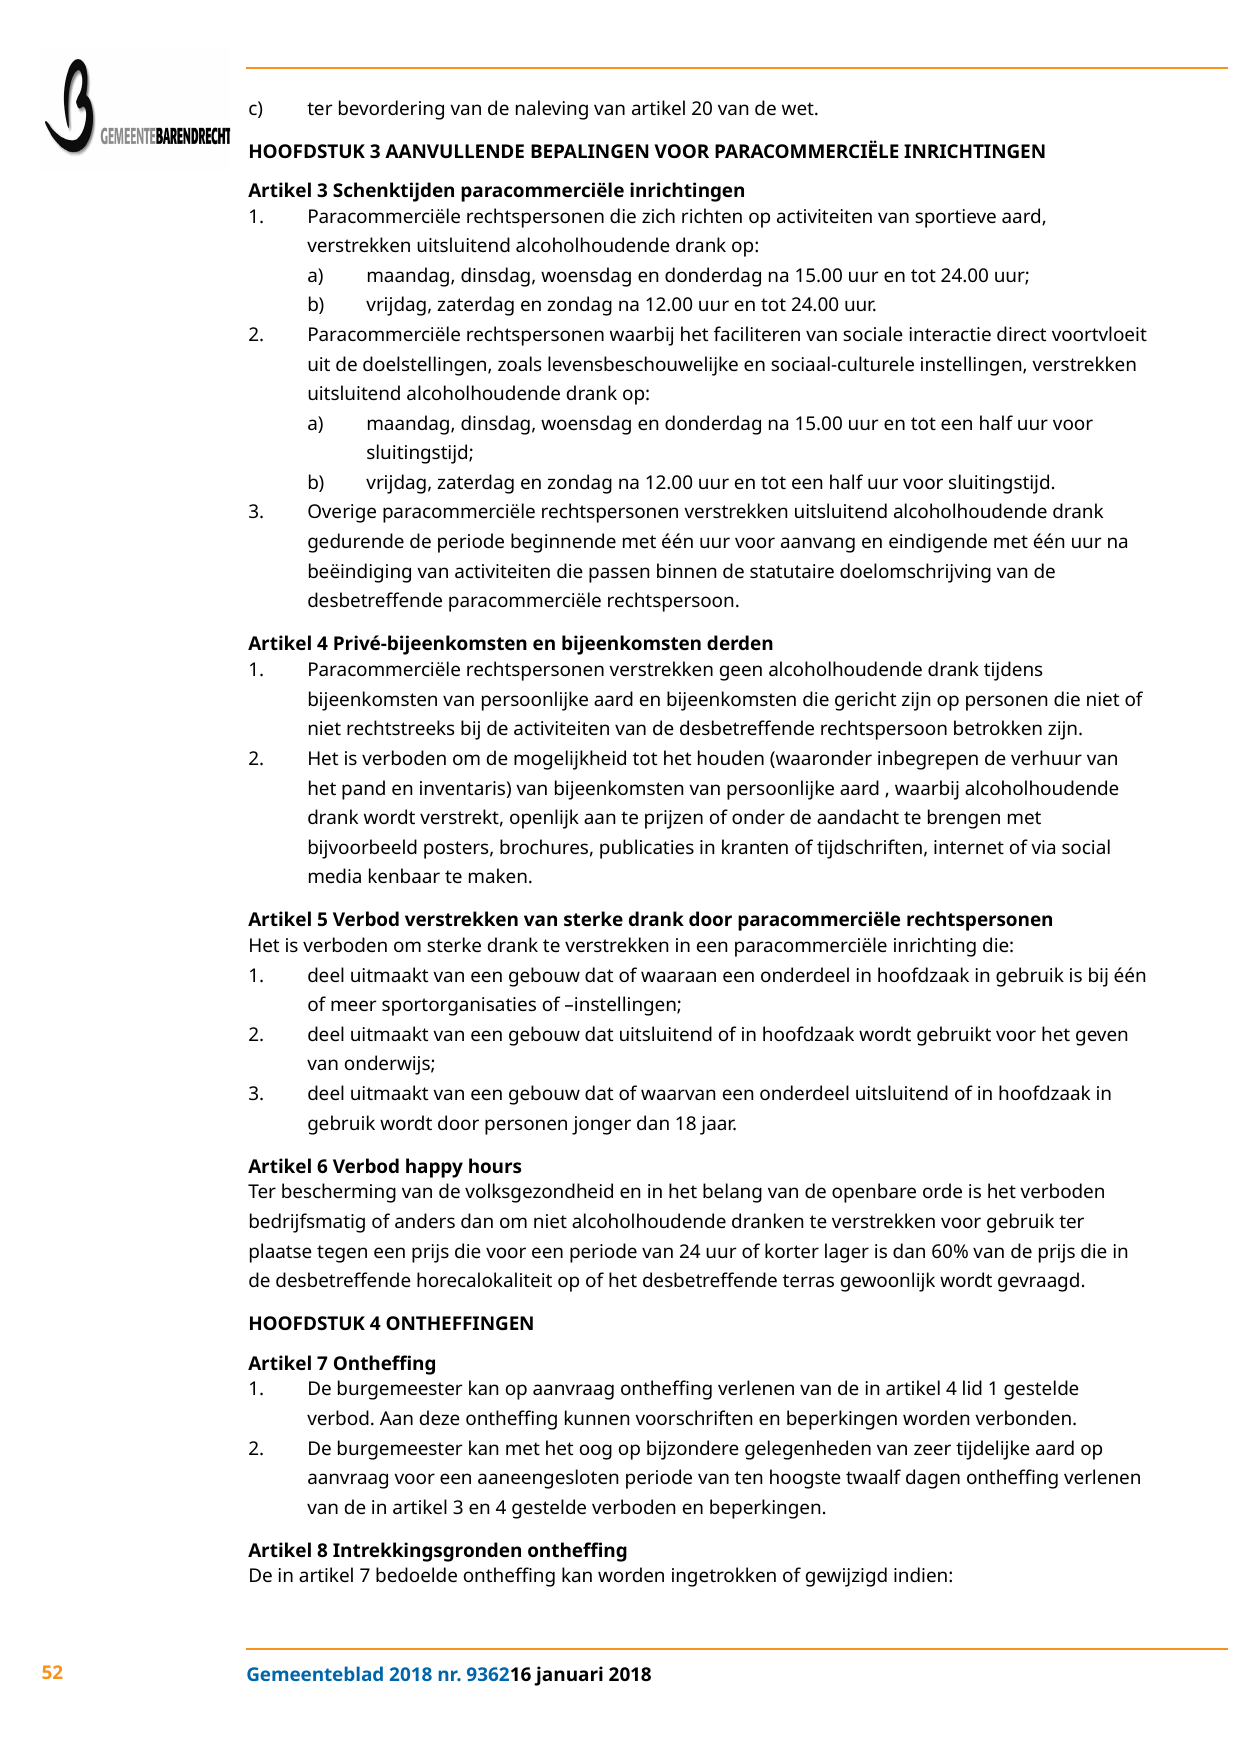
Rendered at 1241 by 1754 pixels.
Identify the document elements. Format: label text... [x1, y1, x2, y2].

text Ter bescherming van de volksgezondheid en in het belang van de openbare orde is het verboden bedrijfsmatig of anders dan om niet alcoholhoudende dranken te verstrekken voor gebruik ter plaatse tegen een prijs die voor een periode van 24 uur of korter lager is dan 60% van de prijs die in de desbetreffende horecalokaliteit op of het desbetreffende terras gewoonlijk wordt gevraagd. [248, 1179, 1152, 1293]
text Artikel 6 Verbod happy hours [248, 1153, 1152, 1179]
list ter bevordering van de naleving van artikel 20 van de wet. [248, 95, 1152, 121]
list maandag, dinsdag, woensdag en donderdag na 15.00 uur en tot 24.00 uur; [307, 262, 1152, 288]
text HOOFDSTUK 3 AANVULLENDE BEPALINGEN VOOR PARACOMMERCIËLE INRICHTINGEN [248, 138, 1152, 164]
text De in artikel 7 bedoelde ontheffing kan worden ingetrokken of gewijzigd indien: [248, 1563, 1152, 1588]
list Paracommerciële rechtspersonen die zich richten op activiteiten van sportieve aard, verstrekken uitsluitend alcoholhoudende drank op: [248, 203, 1152, 258]
list vrijdag, zaterdag en zondag na 12.00 uur en tot een half uur voor sluitingstijd. [307, 469, 1152, 495]
text Artikel 8 Intrekkingsgronden ontheffing [248, 1537, 1152, 1563]
list deel uitmaakt van een gebouw dat uitsluitend of in hoofdzaak wordt gebruikt voor het geven van onderwijs; [248, 1021, 1152, 1076]
list Het is verboden om de mogelijkheid tot het houden (waaronder inbegrepen de verhuur van het pand en inventaris) van bijeenkomsten van persoonlijke aard , waarbij alcoholhoudende drank wordt verstrekt, openlijk aan te prijzen of onder de aandacht te brengen met bijvoorbeeld posters, brochures, publicaties in kranten of tijdschriften, internet of via social media kenbaar te maken. [248, 745, 1152, 889]
list De burgemeester kan met het oog op bijzondere gelegenheden van zeer tijdelijke aard op aanvraag voor een aaneengesloten periode van ten hoogste twaalf dagen ontheffing verlenen van de in artikel 3 en 4 gestelde verboden en beperkingen. [248, 1435, 1152, 1519]
list deel uitmaakt van een gebouw dat of waaraan een onderdeel in hoofdzaak in gebruik is bij één of meer sportorganisaties of –instellingen; [248, 962, 1152, 1017]
list Paracommerciële rechtspersonen waarbij het faciliteren van sociale interactie direct voortvloeit uit de doelstellingen, zoals levensbeschouwelijke en sociaal-culturele instellingen, verstrekken uitsluitend alcoholhoudende drank op: [248, 321, 1152, 406]
text Artikel 3 Schenktijden paracommerciële inrichtingen [248, 177, 1152, 203]
text HOOFDSTUK 4 ONTHEFFINGEN [248, 1311, 1152, 1336]
text Artikel 5 Verbod verstrekken van sterke drank door paracommerciële rechtspersonen [248, 907, 1152, 932]
list deel uitmaakt van een gebouw dat of waarvan een onderdeel uitsluitend of in hoofdzaak in gebruik wordt door personen jonger dan 18 jaar. [248, 1080, 1152, 1136]
list maandag, dinsdag, woensdag en donderdag na 15.00 uur en tot een half uur voor sluitingstijd; [307, 410, 1152, 465]
list De burgemeester kan op aanvraag ontheffing verlenen van de in artikel 4 lid 1 gestelde verbod. Aan deze ontheffing kunnen voorschriften en beperkingen worden verbonden. [248, 1376, 1152, 1431]
picture [41, 47, 231, 172]
list Paracommerciële rechtspersonen verstrekken geen alcoholhoudende drank tijdens bijeenkomsten van persoonlijke aard en bijeenkomsten die gericht zijn op personen die niet of niet rechtstreeks bij de activiteiten van de desbetreffende rechtspersoon betrokken zijn. [248, 656, 1152, 741]
list vrijdag, zaterdag en zondag na 12.00 uur en tot 24.00 uur. [307, 292, 1152, 317]
text Artikel 4 Privé-bijeenkomsten en bijeenkomsten derden [248, 631, 1152, 656]
text Artikel 7 Ontheffing [248, 1350, 1152, 1376]
list Overige paracommerciële rechtspersonen verstrekken uitsluitend alcoholhoudende drank gedurende de periode beginnende met één uur voor aanvang en eindigende met één uur na beëindiging van activiteiten die passen binnen de statutaire doelomschrijving van de desbetreffende paracommerciële rechtspersoon. [248, 499, 1152, 613]
text Het is verboden om sterke drank te verstrekken in een paracommerciële inrichting die: [248, 932, 1152, 958]
